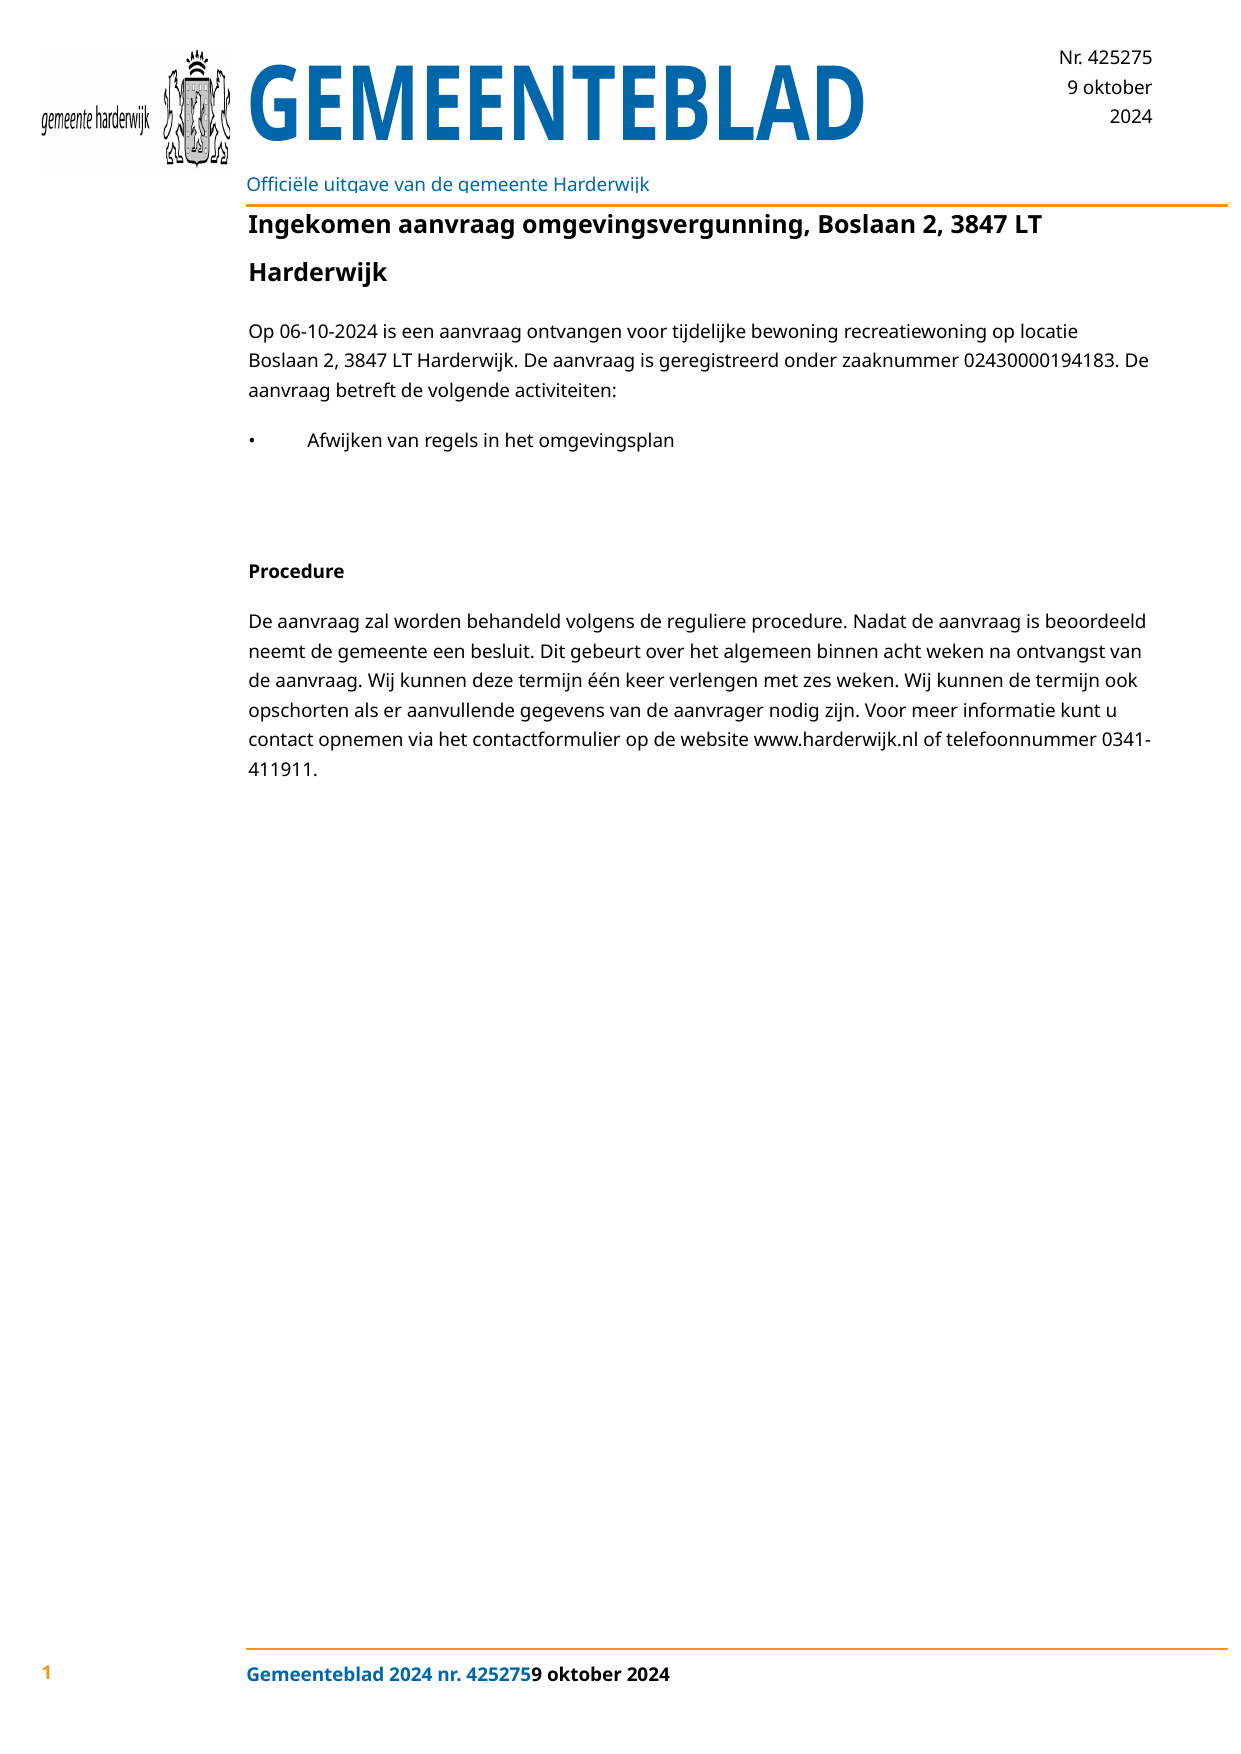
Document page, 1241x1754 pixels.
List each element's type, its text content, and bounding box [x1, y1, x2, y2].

text De aanvraag zal worden behandeld volgens de reguliere procedure. Nadat de aanvraag is beoordeeld neemt de gemeente een besluit. Dit gebeurt over het algemeen binnen acht weken na ontvangst van de aanvraag. Wij kunnen deze termijn één keer verlengen met zes weken. Wij kunnen de termijn ook opschorten als er aanvullende gegevens van de aanvrager nodig zijn. Voor meer informatie kunt u contact opnemen via het contactformulier op de website www.harderwijk.nl of telefoonnummer 0341-411911. [248, 608, 1152, 782]
text Ingekomen aanvraag omgevingsvergunning, Boslaan 2, 3847 LT Harderwijk [248, 207, 1152, 288]
text Procedure [248, 558, 1152, 584]
picture [41, 47, 231, 172]
text Op 06-10-2024 is een aanvraag ontvangen voor tijdelijke bewoning recreatiewoning op locatie Boslaan 2, 3847 LT Harderwijk. De aanvraag is geregistreerd onder zaaknummer 02430000194183. De aanvraag betreft de volgende activiteiten: [248, 318, 1152, 403]
list Afwijken van regels in het omgevingsplan [248, 427, 1152, 453]
